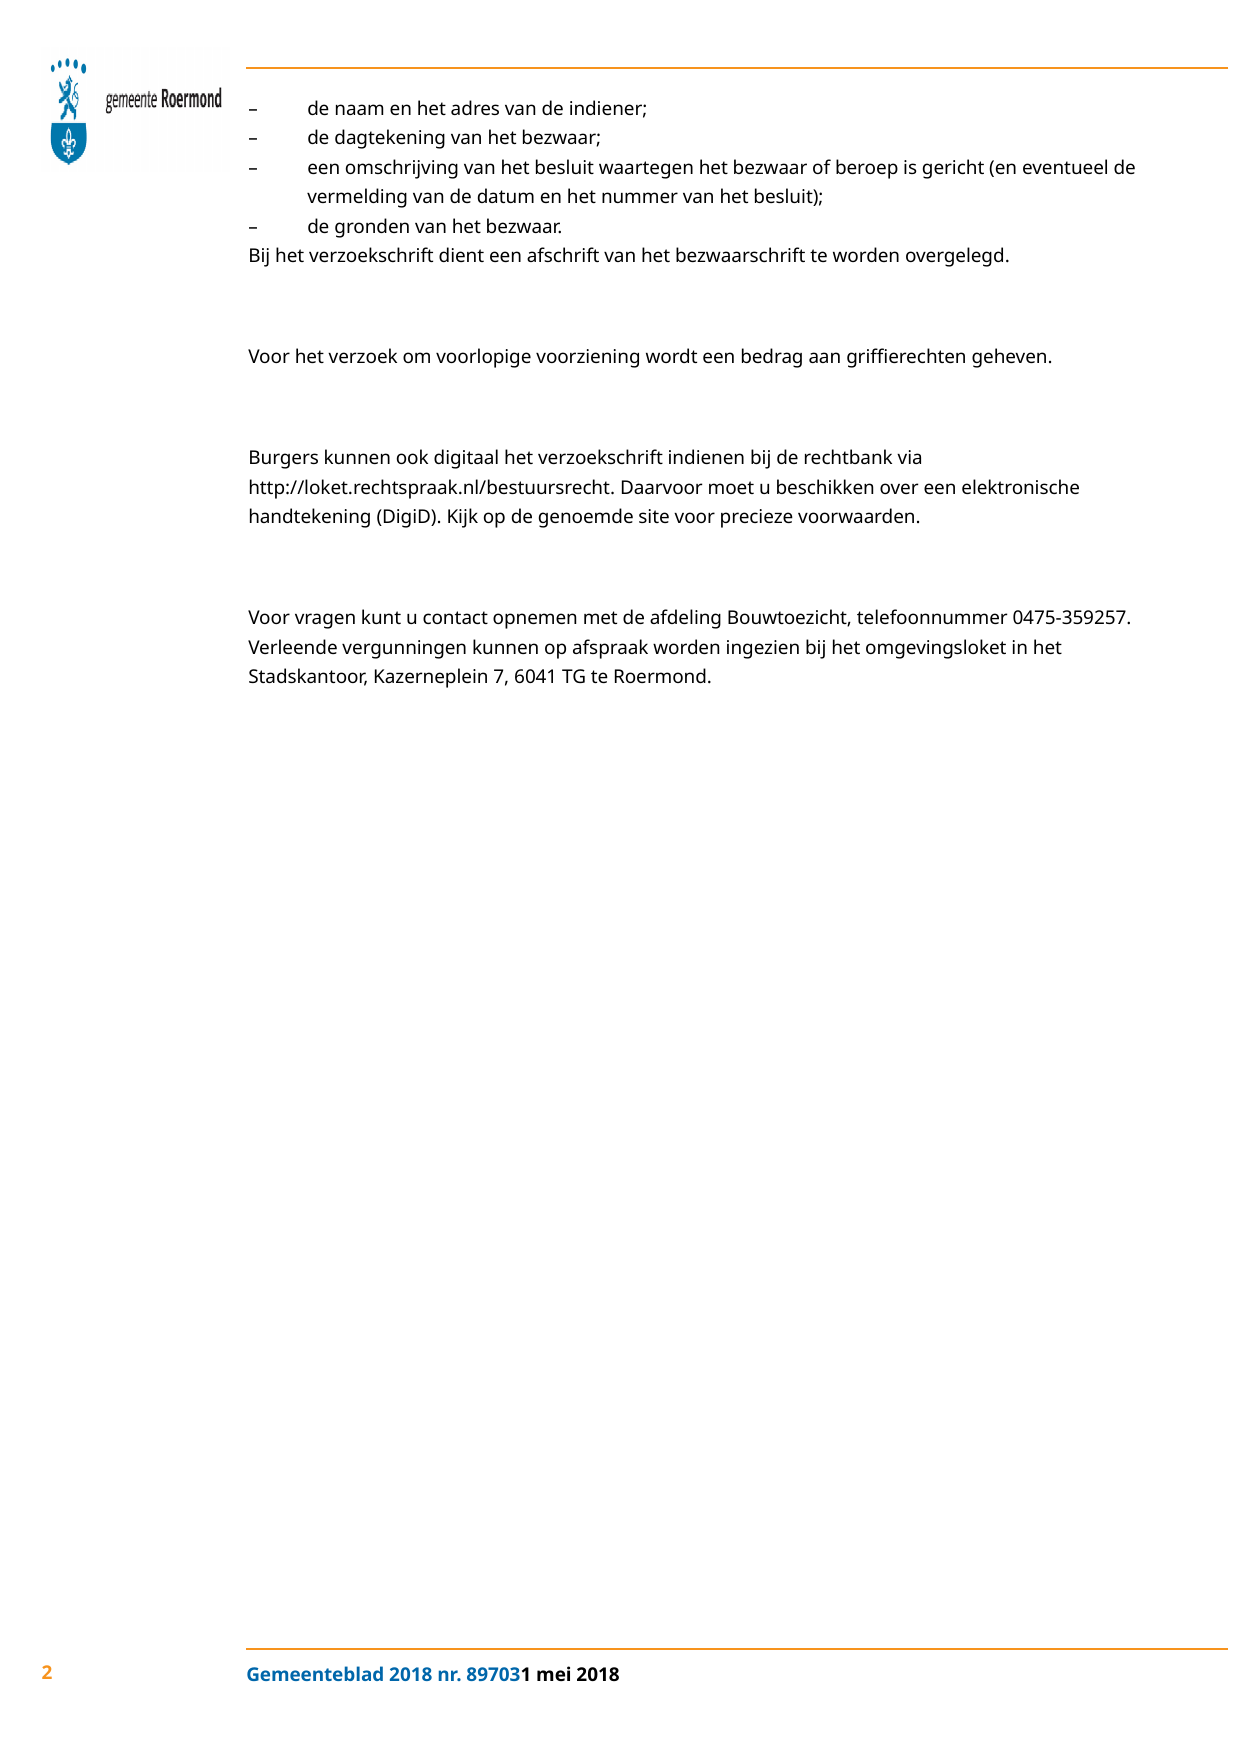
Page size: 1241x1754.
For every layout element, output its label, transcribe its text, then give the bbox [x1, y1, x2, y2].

list de dagtekening van het bezwaar; [248, 124, 1152, 150]
text Bij het verzoekschrift dient een afschrift van het bezwaarschrift te worden overgelegd. [248, 243, 1152, 268]
picture [41, 47, 231, 172]
list de gronden van het bezwaar. [248, 213, 1152, 239]
list de naam en het adres van de indiener; [248, 95, 1152, 121]
text Burgers kunnen ook digitaal het verzoekschrift indienen bij de rechtbank via http://loket.rechtspraak.nl/bestuursrecht. Daarvoor moet u beschikken over een elektronische handtekening (DigiD). Kijk op de genoemde site voor precieze voorwaarden. [248, 444, 1152, 529]
list een omschrijving van het besluit waartegen het bezwaar of beroep is gericht (en eventueel de vermelding van de datum en het nummer van het besluit); [248, 154, 1152, 209]
text Voor vragen kunt u contact opnemen met de afdeling Bouwtoezicht, telefoonnummer 0475-359257. Verleende vergunningen kunnen op afspraak worden ingezien bij het omgevingsloket in het Stadskantoor, Kazerneplein 7, 6041 TG te Roermond. [248, 604, 1152, 689]
text Voor het verzoek om voorlopige voorziening wordt een bedrag aan griffierechten geheven. [248, 343, 1152, 369]
